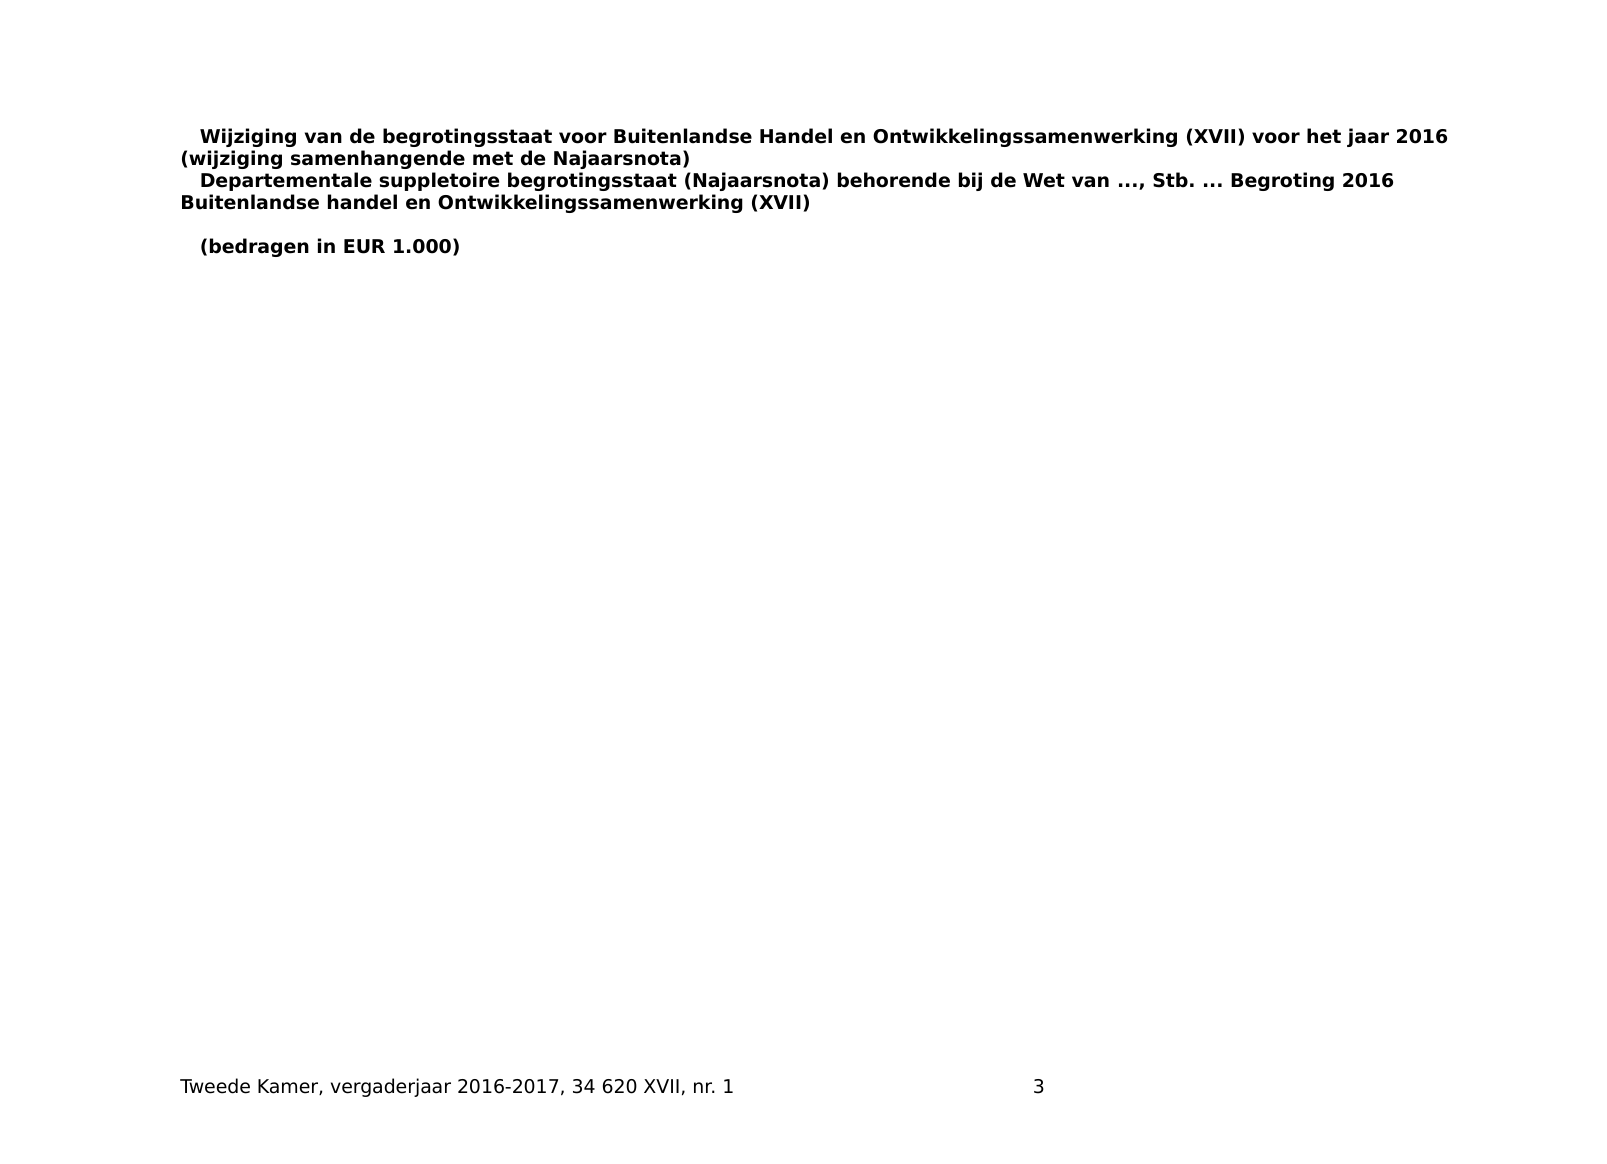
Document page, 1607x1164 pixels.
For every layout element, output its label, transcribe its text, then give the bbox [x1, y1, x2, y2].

text Departementale suppletoire begrotingsstaat (Najaarsnota) behorende bij de Wet van ..., Stb. ... Begroting 2016 Buitenlandse handel en Ontwikkelingssamenwerking (XVII) [180, 169, 1529, 213]
text (bedragen in EUR 1.000) [180, 236, 1529, 258]
text Wijziging van de begrotingsstaat voor Buitenlandse Handel en Ontwikkelingssamenwerking (XVII) voor het jaar 2016 (wijziging samenhangende met de Najaarsnota) [180, 126, 1529, 169]
